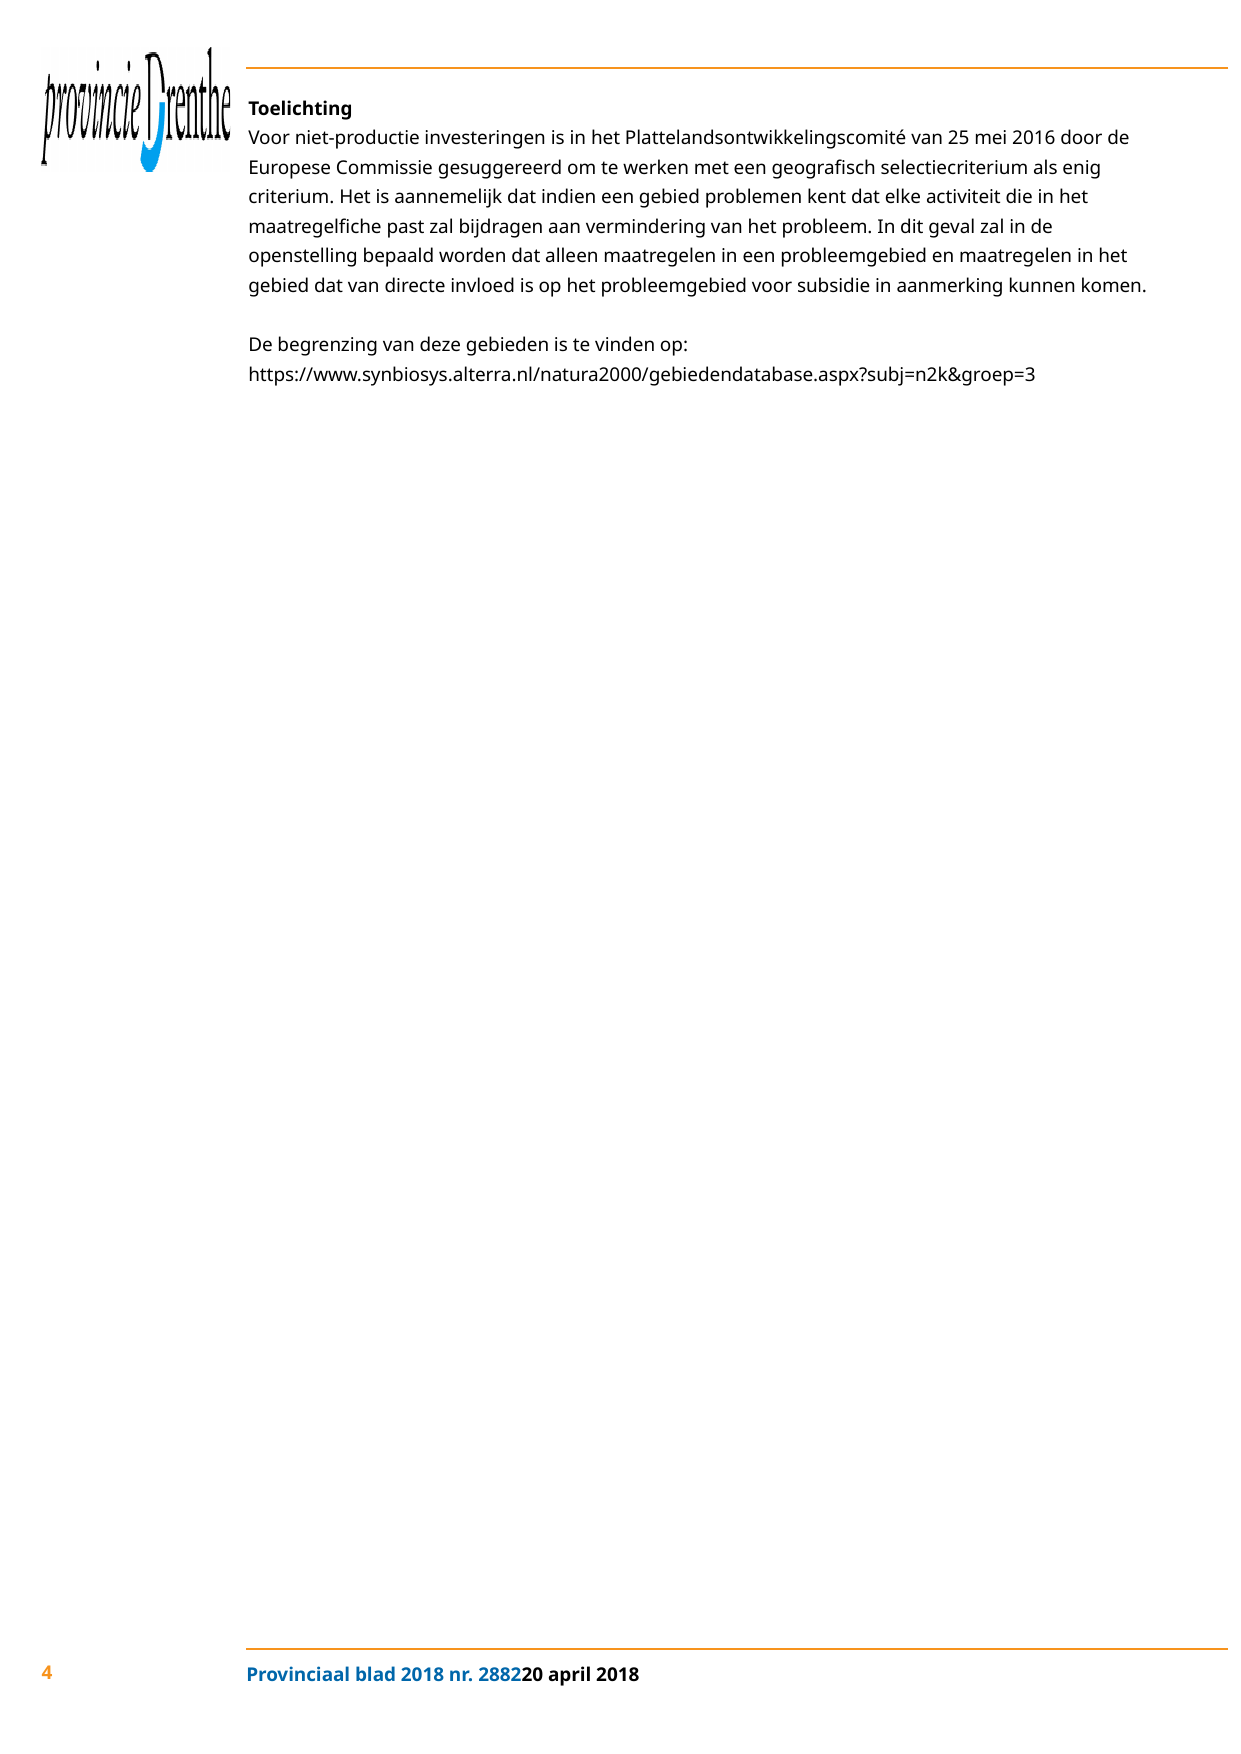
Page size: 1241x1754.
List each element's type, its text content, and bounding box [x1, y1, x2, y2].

text Voor niet-productie investeringen is in het Plattelandsontwikkelingscomité van 25 mei 2016 door de Europese Commissie gesuggereerd om te werken met een geografisch selectiecriterium als enig criterium. Het is aannemelijk dat indien een gebied problemen kent dat elke activiteit die in het maatregelfiche past zal bijdragen aan vermindering van het probleem. In dit geval zal in de openstelling bepaald worden dat alleen maatregelen in een probleemgebied en maatregelen in het gebied dat van directe invloed is op het probleemgebied voor subsidie in aanmerking kunnen komen. [248, 124, 1152, 298]
text Toelichting [248, 95, 1152, 121]
text De begrenzing van deze gebieden is te vinden op: https://www.synbiosys.alterra.nl/natura2000/gebiedendatabase.aspx?subj=n2k&groep=3 [248, 331, 1152, 387]
picture [41, 47, 231, 172]
